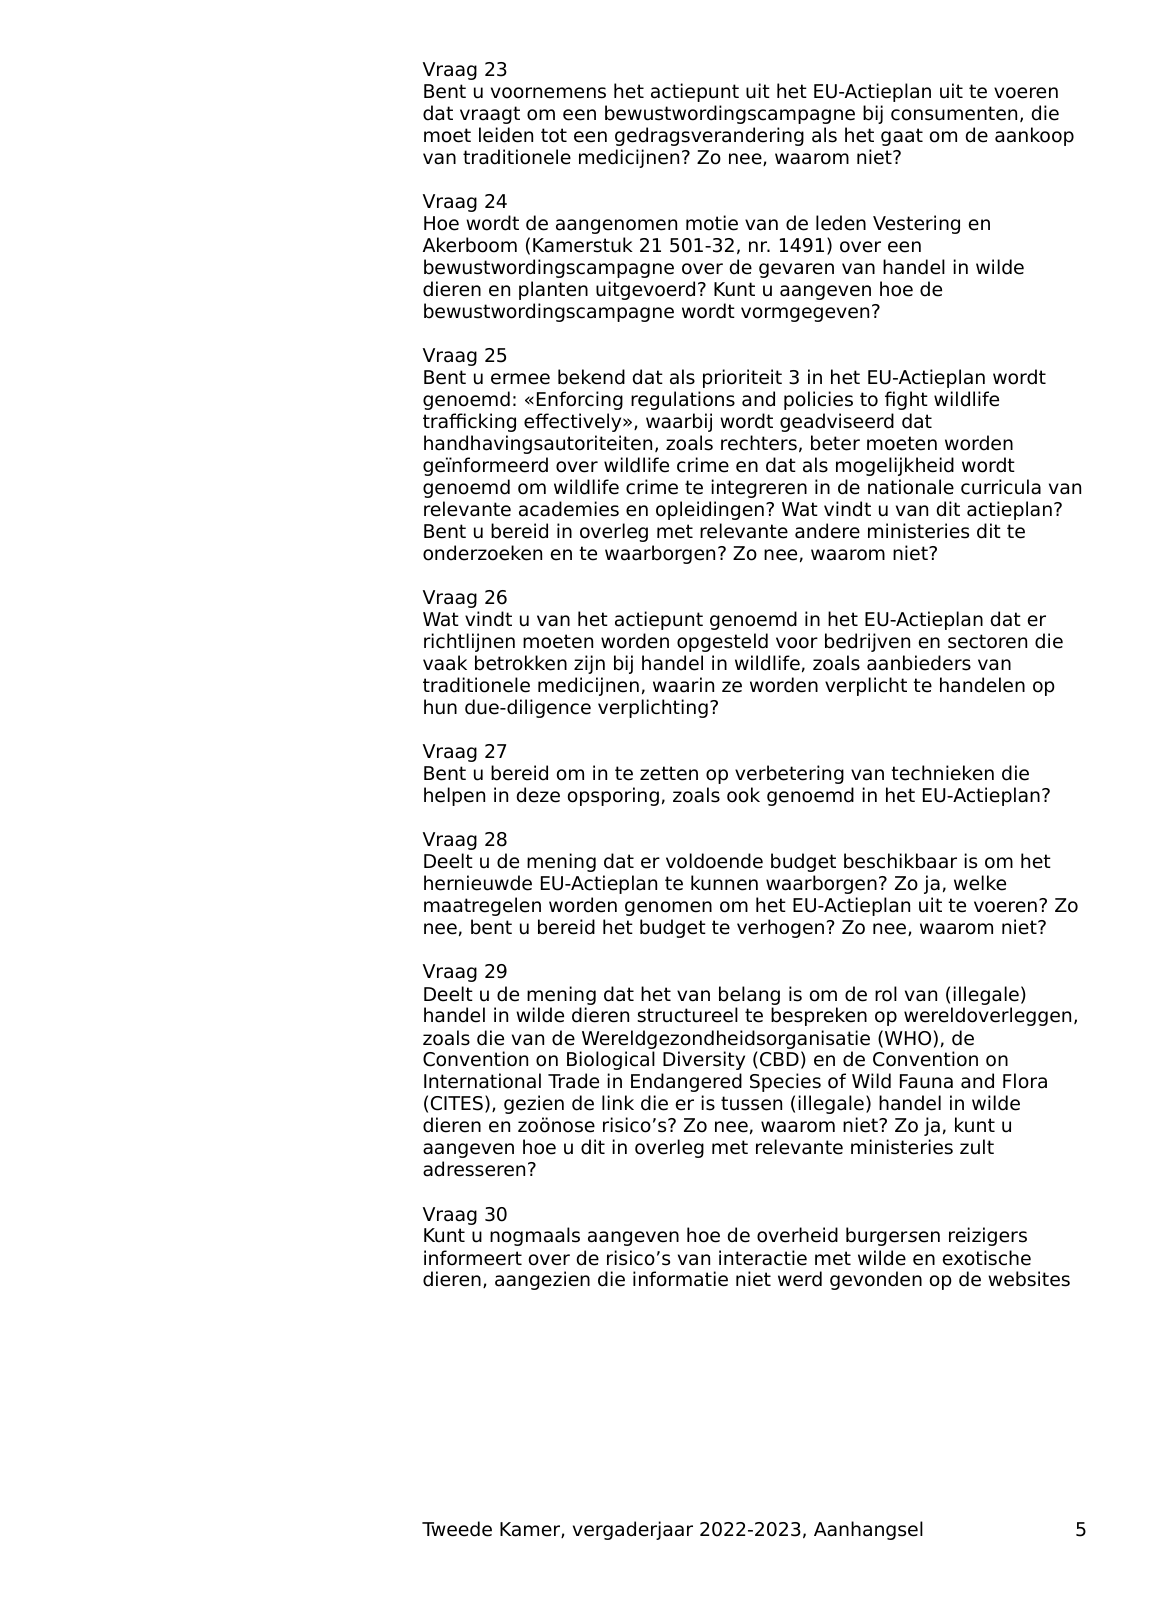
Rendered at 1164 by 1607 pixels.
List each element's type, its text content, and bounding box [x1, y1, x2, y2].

text Vraag 29 [422, 961, 1087, 983]
text Vraag 25 [422, 345, 1087, 367]
text Vraag 30 [422, 1203, 1087, 1225]
text Hoe wordt de aangenomen motie van de leden Vestering en Akerboom (Kamerstuk 21 501-32, nr. 1491) over een bewustwordingscampagne over de gevaren van handel in wilde dieren en planten uitgevoerd? Kunt u aangeven hoe de bewustwordingscampagne wordt vormgegeven? [422, 213, 1087, 323]
text Wat vindt u van het actiepunt genoemd in het EU-Actieplan dat er richtlijnen moeten worden opgesteld voor bedrijven en sectoren die vaak betrokken zijn bij handel in wildlife, zoals aanbieders van traditionele medicijnen, waarin ze worden verplicht te handelen op hun due-diligence verplichting? [422, 609, 1087, 719]
text Deelt u de mening dat het van belang is om de rol van (illegale) handel in wilde dieren structureel te bespreken op wereldoverleggen, zoals die van de Wereldgezondheidsorganisatie (WHO), de Convention on Biological Diversity (CBD) en de Convention on International Trade in Endangered Species of Wild Fauna and Flora (CITES), gezien de link die er is tussen (illegale) handel in wilde dieren en zoönose risico’s? Zo nee, waarom niet? Zo ja, kunt u aangeven hoe u dit in overleg met relevante ministeries zult adresseren? [422, 983, 1087, 1181]
text Bent u ermee bekend dat als prioriteit 3 in het EU-Actieplan wordt genoemd: «Enforcing regulations and policies to fight wildlife trafficking effectively», waarbij wordt geadviseerd dat handhavingsautoriteiten, zoals rechters, beter moeten worden geïnformeerd over wildlife crime en dat als mogelijkheid wordt genoemd om wildlife crime te integreren in de nationale curricula van relevante academies en opleidingen? Wat vindt u van dit actieplan? Bent u bereid in overleg met relevante andere ministeries dit te onderzoeken en te waarborgen? Zo nee, waarom niet? [422, 367, 1087, 565]
text Vraag 26 [422, 587, 1087, 609]
text Vraag 27 [422, 741, 1087, 763]
text Bent u bereid om in te zetten op verbetering van technieken die helpen in deze opsporing, zoals ook genoemd in het EU-Actieplan? [422, 763, 1087, 807]
text Bent u voornemens het actiepunt uit het EU-Actieplan uit te voeren dat vraagt om een bewustwordingscampagne bij consumenten, die moet leiden tot een gedragsverandering als het gaat om de aankoop van traditionele medicijnen? Zo nee, waarom niet? [422, 81, 1087, 169]
text Vraag 28 [422, 829, 1087, 851]
text Vraag 24 [422, 191, 1087, 213]
text Kunt u nogmaals aangeven hoe de overheid burgersen reizigers informeert over de risico’s van interactie met wilde en exotische dieren, aangezien die informatie niet werd gevonden op de websites [422, 1225, 1087, 1291]
text Vraag 23 [422, 59, 1087, 81]
text Deelt u de mening dat er voldoende budget beschikbaar is om het hernieuwde EU-Actieplan te kunnen waarborgen? Zo ja, welke maatregelen worden genomen om het EU-Actieplan uit te voeren? Zo nee, bent u bereid het budget te verhogen? Zo nee, waarom niet? [422, 851, 1087, 939]
